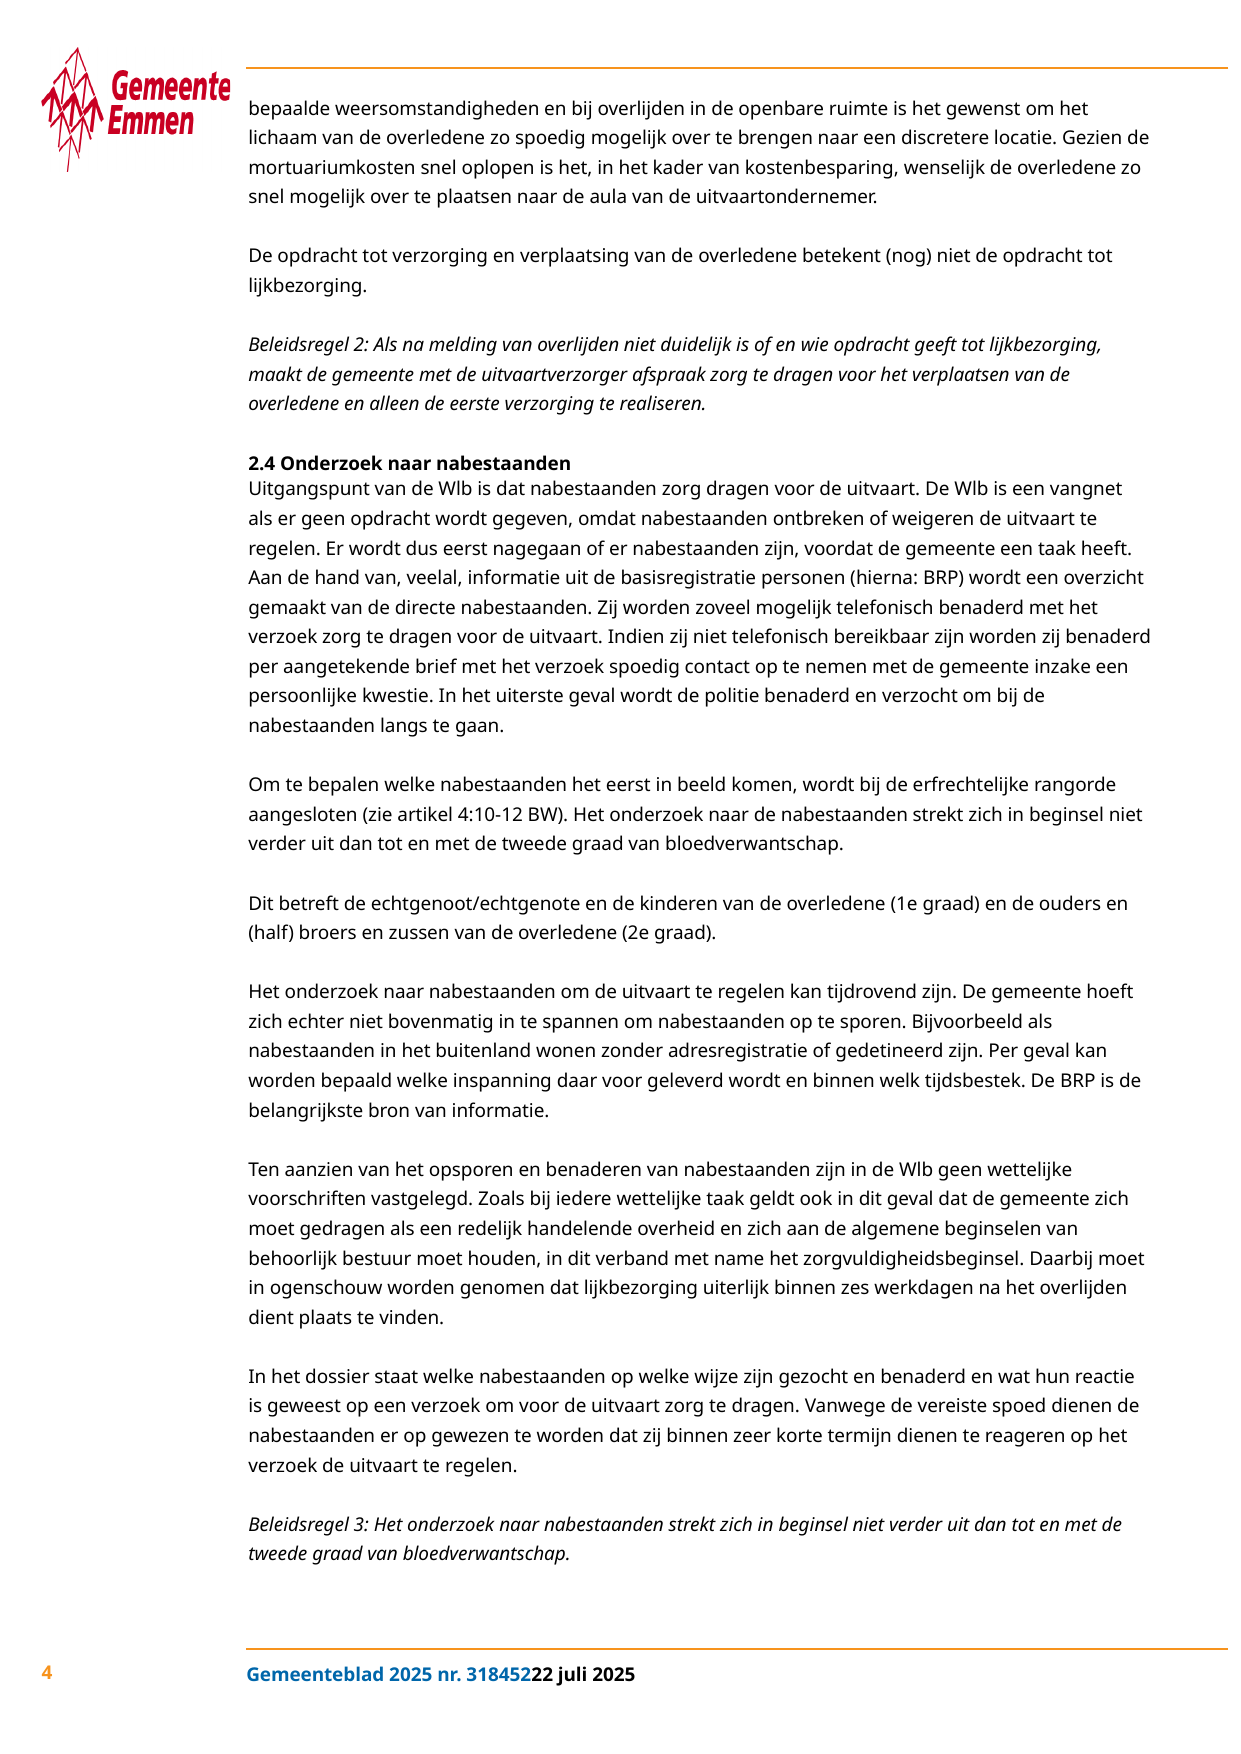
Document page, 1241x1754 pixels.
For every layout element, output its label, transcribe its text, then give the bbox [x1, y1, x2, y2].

picture [41, 47, 231, 172]
text bepaalde weersomstandigheden en bij overlijden in de openbare ruimte is het gewenst om het lichaam van de overledene zo spoedig mogelijk over te brengen naar een discretere locatie. Gezien de mortuariumkosten snel oplopen is het, in het kader van kostenbesparing, wenselijk de overledene zo snel mogelijk over te plaatsen naar de aula van de uitvaartondernemer. [248, 95, 1152, 209]
text Uitgangspunt van de Wlb is dat nabestaanden zorg dragen voor de uitvaart. De Wlb is een vangnet als er geen opdracht wordt gegeven, omdat nabestaanden ontbreken of weigeren de uitvaart te regelen. Er wordt dus eerst nagegaan of er nabestaanden zijn, voordat de gemeente een taak heeft. Aan de hand van, veelal, informatie uit de basisregistratie personen (hierna: BRP) wordt een overzicht gemaakt van de directe nabestaanden. Zij worden zoveel mogelijk telefonisch benaderd met het verzoek zorg te dragen voor de uitvaart. Indien zij niet telefonisch bereikbaar zijn worden zij benaderd per aangetekende brief met het verzoek spoedig contact op te nemen met de gemeente inzake een persoonlijke kwestie. In het uiterste geval wordt de politie benaderd en verzocht om bij de nabestaanden langs te gaan. [248, 476, 1152, 738]
text Beleidsregel 3: Het onderzoek naar nabestaanden strekt zich in beginsel niet verder uit dan tot en met de tweede graad van bloedverwantschap. [248, 1511, 1152, 1566]
text Ten aanzien van het opsporen en benaderen van nabestaanden zijn in de Wlb geen wettelijke voorschriften vastgelegd. Zoals bij iedere wettelijke taak geldt ook in dit geval dat de gemeente zich moet gedragen als een redelijk handelende overheid en zich aan de algemene beginselen van behoorlijk bestuur moet houden, in dit verband met name het zorgvuldigheidsbeginsel. Daarbij moet in ogenschouw worden genomen dat lijkbezorging uiterlijk binnen zes werkdagen na het overlijden dient plaats te vinden. [248, 1156, 1152, 1329]
text Het onderzoek naar nabestaanden om de uitvaart te regelen kan tijdrovend zijn. De gemeente hoeft zich echter niet bovenmatig in te spannen om nabestaanden op te sporen. Bijvoorbeeld als nabestaanden in het buitenland wonen zonder adresregistratie of gedetineerd zijn. Per geval kan worden bepaald welke inspanning daar voor geleverd wordt en binnen welk tijdsbestek. De BRP is de belangrijkste bron van informatie. [248, 978, 1152, 1122]
text Om te bepalen welke nabestaanden het eerst in beeld komen, wordt bij de erfrechtelijke rangorde aangesloten (zie artikel 4:10-12 BW). Het onderzoek naar de nabestaanden strekt zich in beginsel niet verder uit dan tot en met de tweede graad van bloedverwantschap. [248, 771, 1152, 856]
text In het dossier staat welke nabestaanden op welke wijze zijn gezocht en benaderd en wat hun reactie is geweest op een verzoek om voor de uitvaart zorg te dragen. Vanwege de vereiste spoed dienen de nabestaanden er op gewezen te worden dat zij binnen zeer korte termijn dienen te reageren op het verzoek de uitvaart te regelen. [248, 1363, 1152, 1477]
text Beleidsregel 2: Als na melding van overlijden niet duidelijk is of en wie opdracht geeft tot lijkbezorging, maakt de gemeente met de uitvaartverzorger afspraak zorg te dragen voor het verplaatsen van de overledene en alleen de eerste verzorging te realiseren. [248, 331, 1152, 416]
text Dit betreft de echtgenoot/echtgenote en de kinderen van de overledene (1e graad) en de ouders en (half) broers en zussen van de overledene (2e graad). [248, 890, 1152, 945]
text De opdracht tot verzorging en verplaatsing van de overledene betekent (nog) niet de opdracht tot lijkbezorging. [248, 243, 1152, 298]
text 2.4 Onderzoek naar nabestaanden [248, 450, 1152, 476]
